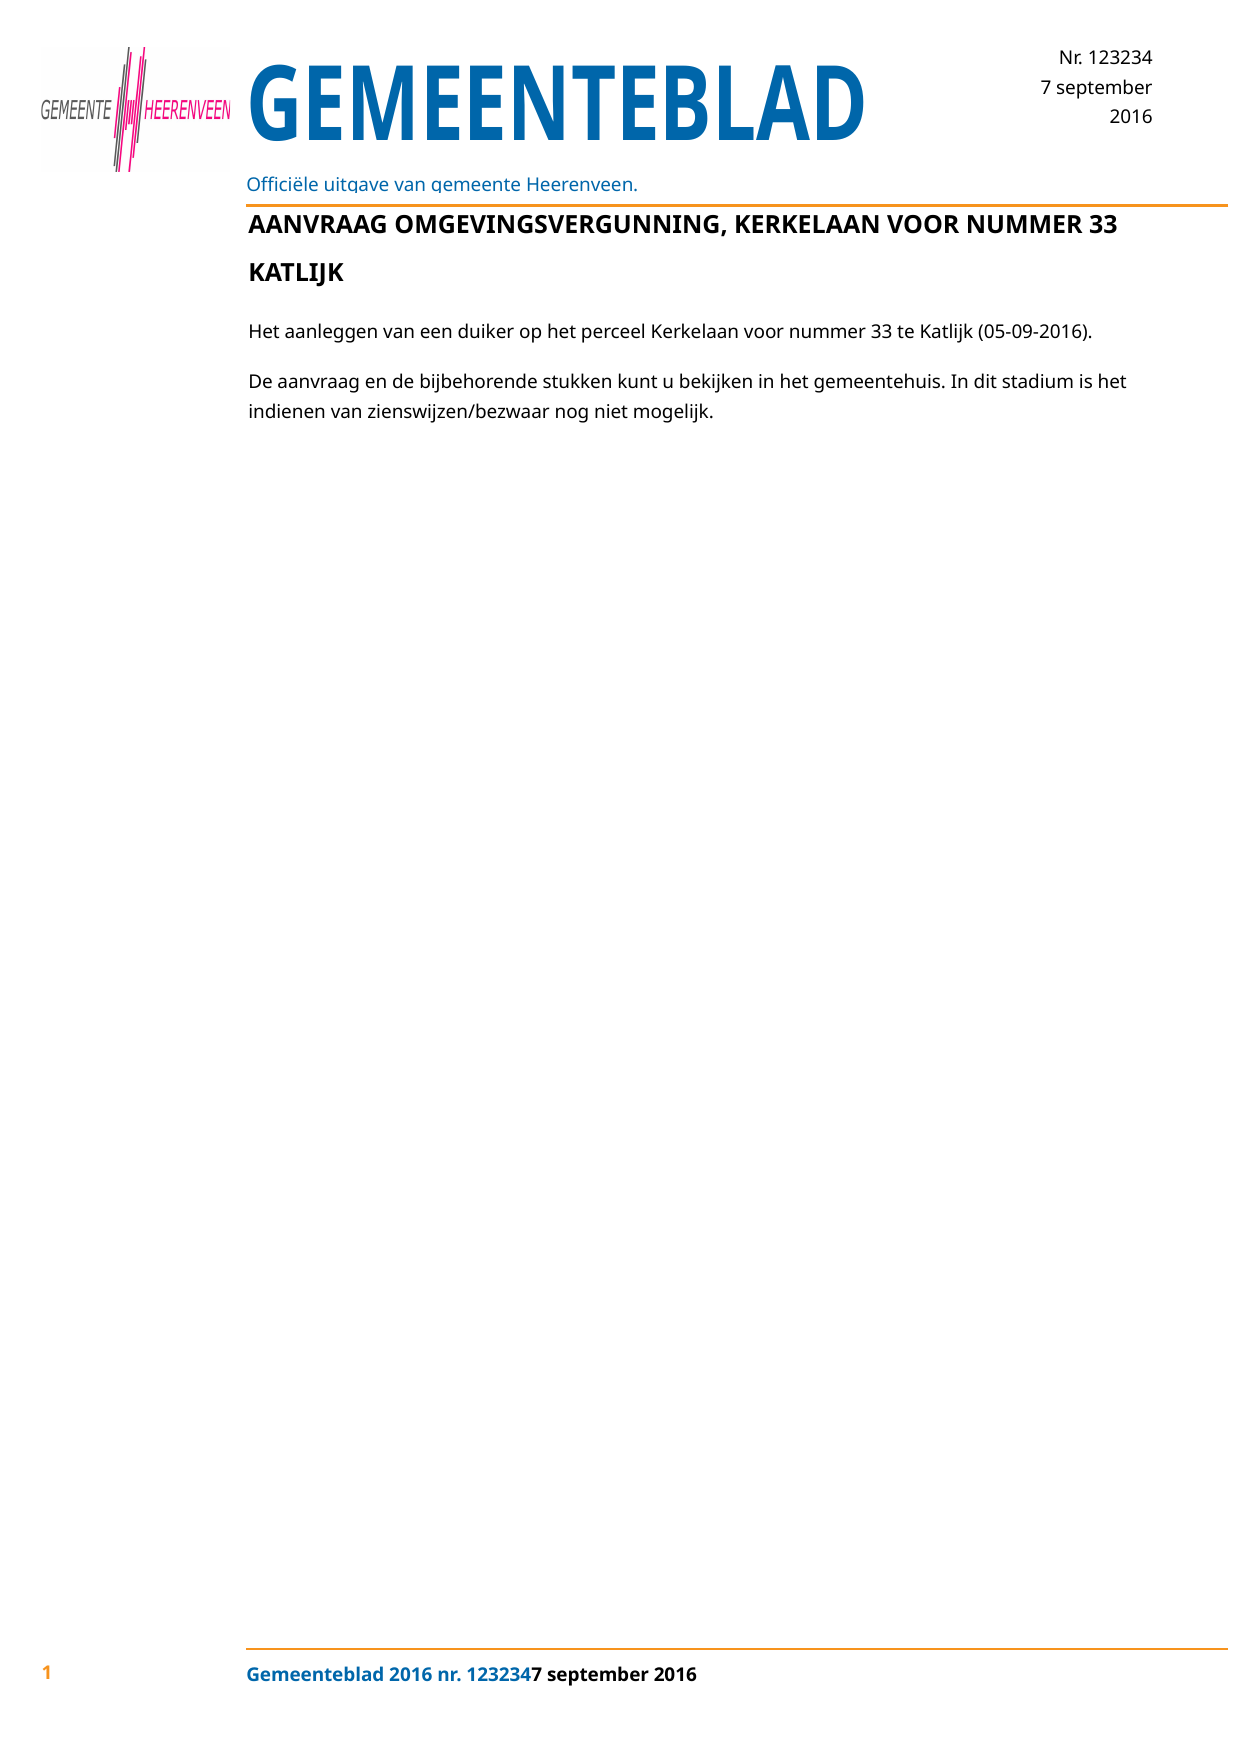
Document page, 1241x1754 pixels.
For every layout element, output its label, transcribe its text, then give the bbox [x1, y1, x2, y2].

text Het aanleggen van een duiker op het perceel Kerkelaan voor nummer 33 te Katlijk (05-09-2016). [248, 318, 1152, 344]
text De aanvraag en de bijbehorende stukken kunt u bekijken in het gemeentehuis. In dit stadium is het indienen van zienswijzen/bezwaar nog niet mogelijk. [248, 368, 1152, 424]
text AANVRAAG OMGEVINGSVERGUNNING, KERKELAAN VOOR NUMMER 33 KATLIJK [248, 207, 1152, 288]
picture [41, 47, 231, 172]
